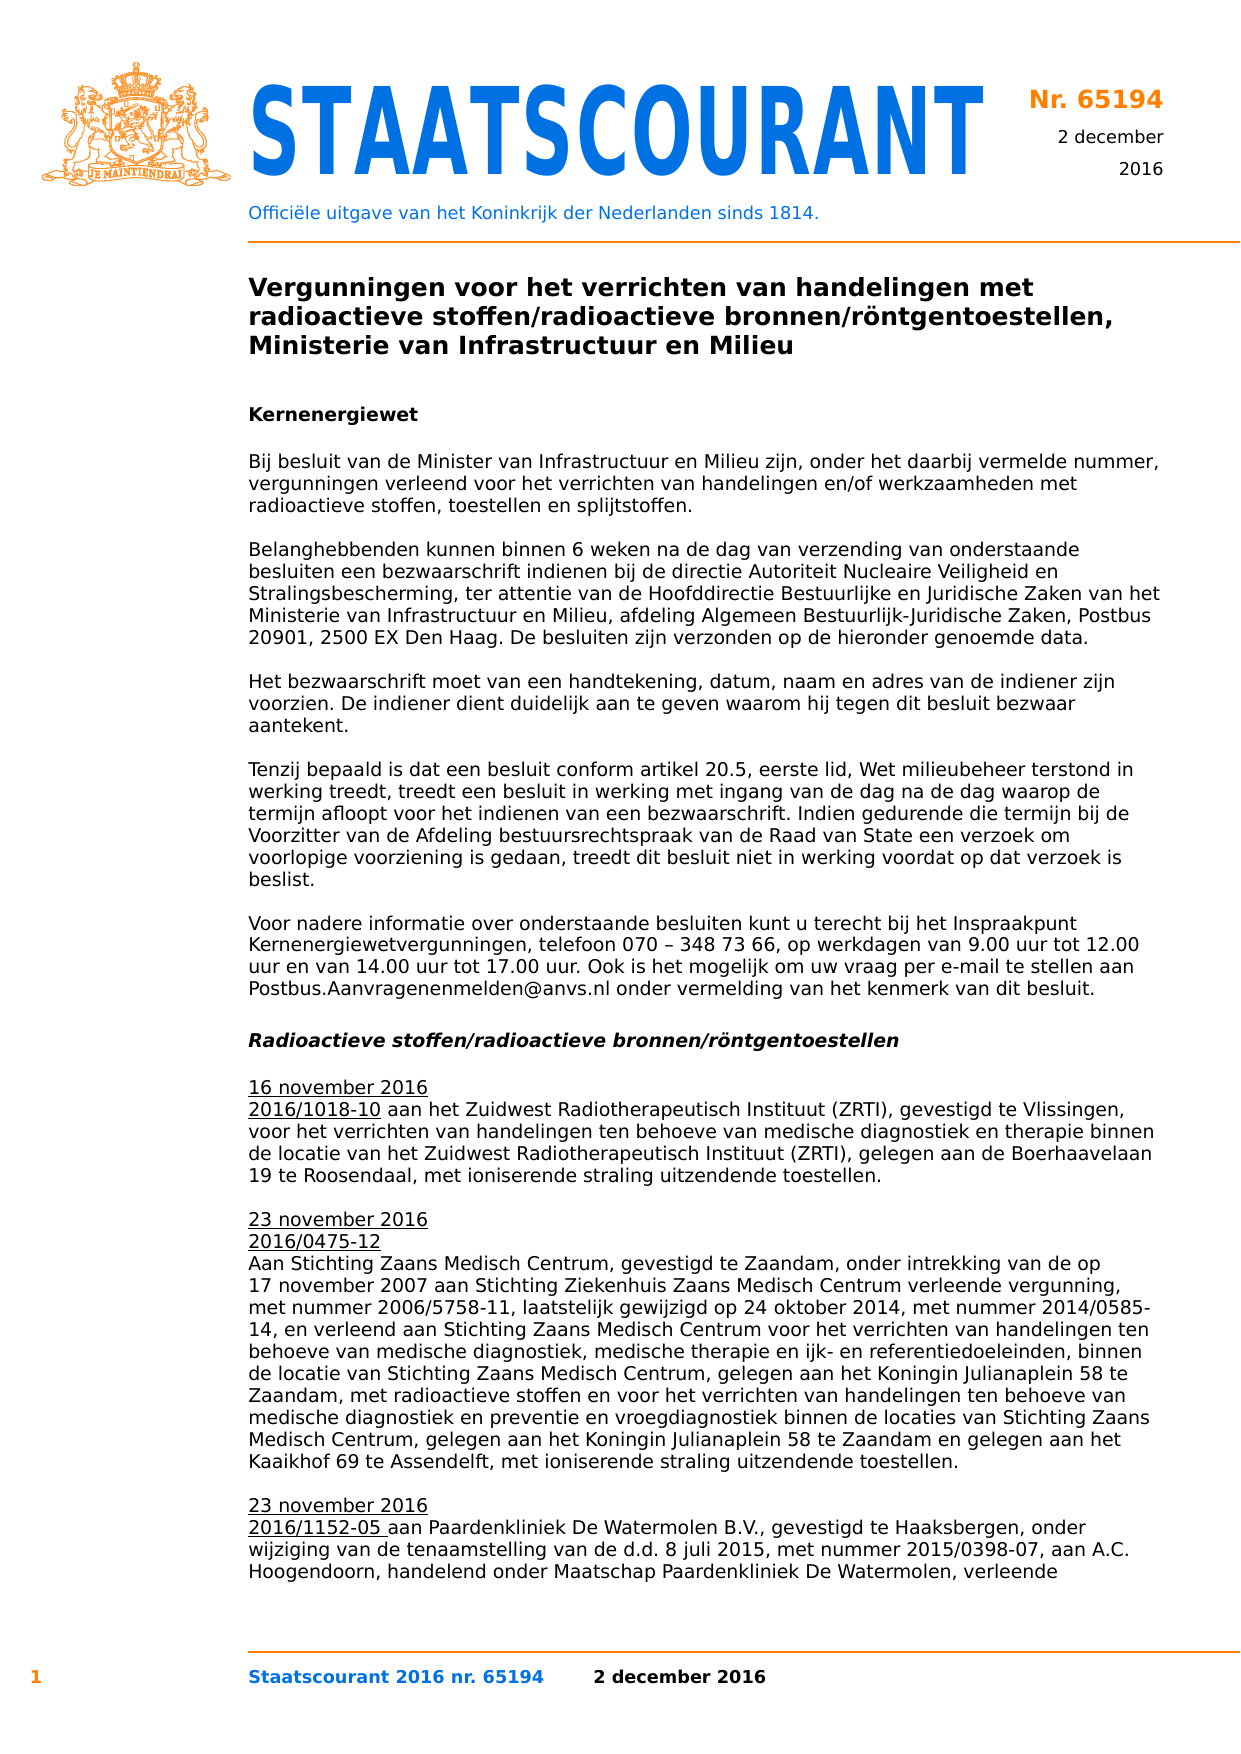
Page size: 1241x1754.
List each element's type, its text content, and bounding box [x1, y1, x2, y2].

table_header STAATSCOURANT [248, 62, 998, 203]
text 2016/1018-10 aan het Zuidwest Radiotherapeutisch Instituut (ZRTI), gevestigd te Vlissingen, voor het verrichten van handelingen ten behoeve van medische diagnostiek en therapie binnen de locatie van het Zuidwest Radiotherapeutisch Instituut (ZRTI), gelegen aan de Boerhaavelaan 19 te Roosendaal, met ioniserende straling uitzendende toestellen. [248, 1099, 1163, 1187]
text 2016/1152-05 aan Paardenkliniek De Watermolen B.V., gevestigd te Haaksbergen, onder wijziging van de tenaamstelling van de d.d. 8 juli 2015, met nummer 2015/0398-07, aan A.C. Hoogendoorn, handelend onder Maatschap Paardenkliniek De Watermolen, verleende [248, 1517, 1163, 1583]
text 16 november 2016 [248, 1077, 1163, 1099]
table_cell Officiële uitgave van het Koninkrijk der Nederlanden sinds 1814. [248, 203, 1240, 241]
table_header [25, 62, 248, 241]
table_cell 2016 [998, 153, 1240, 203]
text 23 november 2016 [248, 1209, 1163, 1231]
text Tenzij bepaald is dat een besluit conform artikel 20.5, eerste lid, Wet milieubeheer terstond in werking treedt, treedt een besluit in werking met ingang van de dag na de dag waarop de termijn afloopt voor het indienen van een bezwaarschrift. Indien gedurende die termijn bij de Voorzitter van de Afdeling bestuursrechtspraak van de Raad van State een verzoek om voorlopige voorziening is gedaan, treedt dit besluit niet in werking voordat op dat verzoek is beslist. [248, 759, 1163, 891]
text Voor nadere informatie over onderstaande besluiten kunt u terecht bij het Inspraakpunt Kernenergiewetvergunningen, telefoon 070 – 348 73 66, op werkdagen van 9.00 uur tot 12.00 uur en van 14.00 uur tot 17.00 uur. Ook is het mogelijk om uw vraag per e-mail te stellen aan Postbus.Aanvragenenmelden@anvs.nl onder vermelding van het kenmerk van dit besluit. [248, 912, 1163, 1000]
picture [41, 62, 231, 186]
text Aan Stichting Zaans Medisch Centrum, gevestigd te Zaandam, onder intrekking van de op 17 november 2007 aan Stichting Ziekenhuis Zaans Medisch Centrum verleende vergunning, met nummer 2006/5758-11, laatstelijk gewijzigd op 24 oktober 2014, met nummer 2014/0585-14, en verleend aan Stichting Zaans Medisch Centrum voor het verrichten van handelingen ten behoeve van medische diagnostiek, medische therapie en ijk- en referentiedoeleinden, binnen de locatie van Stichting Zaans Medisch Centrum, gelegen aan het Koningin Julianaplein 58 te Zaandam, met radioactieve stoffen en voor het verrichten van handelingen ten behoeve van medische diagnostiek en preventie en vroegdiagnostiek binnen de locaties van Stichting Zaans Medisch Centrum, gelegen aan het Koningin Julianaplein 58 te Zaandam en gelegen aan het Kaaikhof 69 te Assendelft, met ioniserende straling uitzendende toestellen. [248, 1253, 1163, 1473]
text 23 november 2016 [248, 1495, 1163, 1517]
text 2016/0475-12 [248, 1231, 1163, 1253]
subtitle Radioactieve stoffen/radioactieve bronnen/röntgentoestellen [248, 1030, 1163, 1052]
text Bij besluit van de Minister van Infrastructuur en Milieu zijn, onder het daarbij vermelde nummer, vergunningen verleend voor het verrichten van handelingen en/of werkzaamheden met radioactieve stoffen, toestellen en splijtstoffen. [248, 451, 1163, 517]
table_header Nr. 65194 [998, 62, 1240, 121]
text Belanghebbenden kunnen binnen 6 weken na de dag van verzending van onderstaande besluiten een bezwaarschrift indienen bij de directie Autoriteit Nucleaire Veiligheid en Stralingsbescherming, ter attentie van de Hoofddirectie Bestuurlijke en Juridische Zaken van het Ministerie van Infrastructuur en Milieu, afdeling Algemeen Bestuurlijk-Juridische Zaken, Postbus 20901, 2500 EX Den Haag. De besluiten zijn verzonden op de hieronder genoemde data. [248, 539, 1163, 649]
text Het bezwaarschrift moet van een handtekening, datum, naam en adres van de indiener zijn voorzien. De indiener dient duidelijk aan te geven waarom hij tegen dit besluit bezwaar aantekent. [248, 671, 1163, 737]
subtitle Kernenergiewet [248, 404, 1163, 426]
subtitle Vergunningen voor het verrichten van handelingen met radioactieve stoffen/radioactieve bronnen/röntgentoestellen, Ministerie van Infrastructuur en Milieu [248, 273, 1163, 361]
table_cell 2 december [998, 121, 1240, 153]
